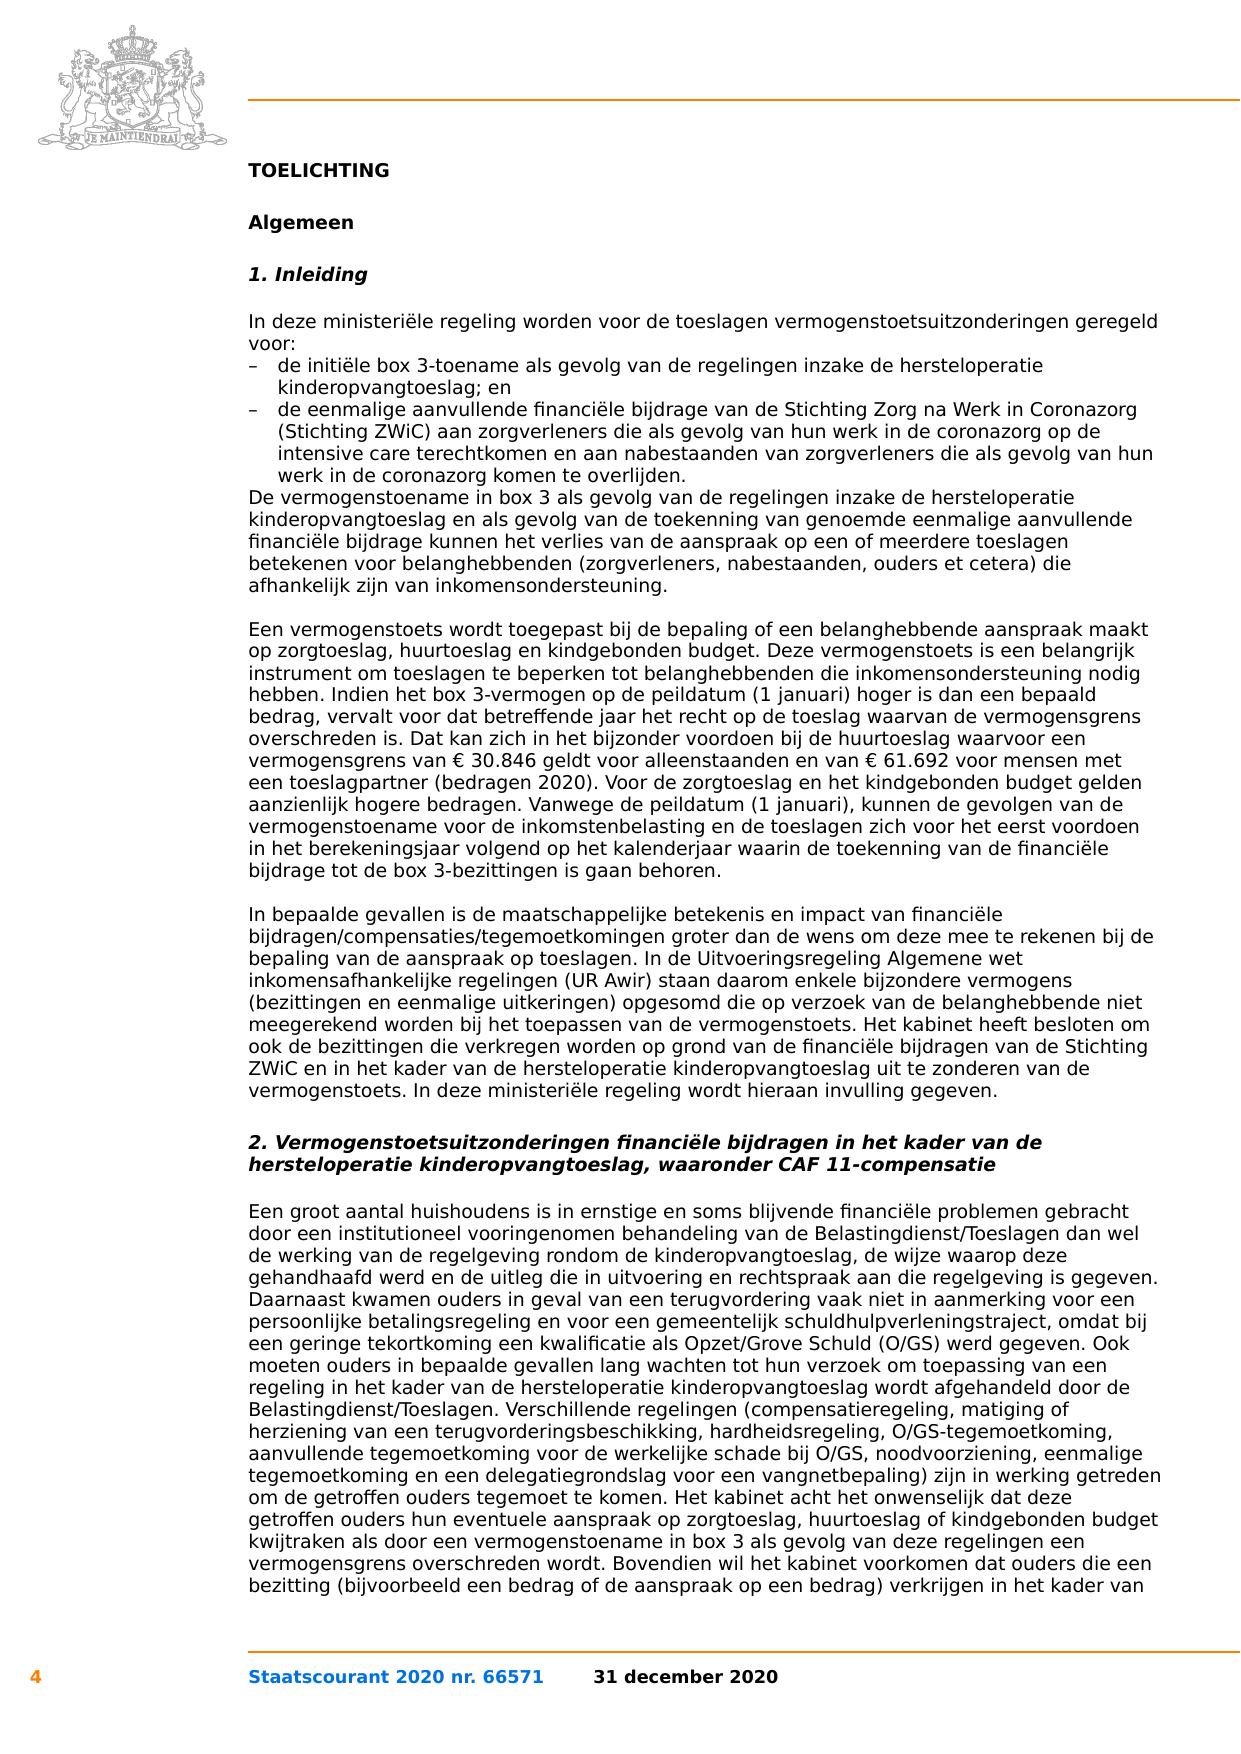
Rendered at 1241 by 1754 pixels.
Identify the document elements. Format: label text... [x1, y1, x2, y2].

picture [38, 25, 227, 150]
subtitle TOELICHTING [248, 160, 1163, 182]
text In bepaalde gevallen is de maatschappelijke betekenis en impact van financiële bijdragen/compensaties/tegemoetkomingen groter dan de wens om deze mee te rekenen bij de bepaling van de aanspraak op toeslagen. In de Uitvoeringsregeling Algemene wet inkomensafhankelijke regelingen (UR Awir) staan daarom enkele bijzondere vermogens (bezittingen en eenmalige uitkeringen) opgesomd die op verzoek van de belanghebbende niet meegerekend worden bij het toepassen van de vermogenstoets. Het kabinet heeft besloten om ook de bezittingen die verkregen worden op grond van de financiële bijdragen van de Stichting ZWiC en in het kader van de hersteloperatie kinderopvangtoeslag uit te zonderen van de vermogenstoets. In deze ministeriële regeling wordt hieraan invulling gegeven. [248, 904, 1163, 1102]
text – de eenmalige aanvullende financiële bijdrage van de Stichting Zorg na Werk in Coronazorg (Stichting ZWiC) aan zorgverleners die als gevolg van hun werk in de coronazorg op de intensive care terechtkomen en aan nabestaanden van zorgverleners die als gevolg van hun werk in de coronazorg komen te overlijden. [248, 399, 1163, 487]
text Een groot aantal huishoudens is in ernstige en soms blijvende financiële problemen gebracht door een institutioneel vooringenomen behandeling van de Belastingdienst/Toeslagen dan wel de werking van de regelgeving rondom de kinderopvangtoeslag, de wijze waarop deze gehandhaafd werd en de uitleg die in uitvoering en rechtspraak aan die regelgeving is gegeven. Daarnaast kwamen ouders in geval van een terugvordering vaak niet in aanmerking voor een persoonlijke betalingsregeling en voor een gemeentelijk schuldhulpverleningstraject, omdat bij een geringe tekortkoming een kwalificatie als Opzet/Grove Schuld (O/GS) werd gegeven. Ook moeten ouders in bepaalde gevallen lang wachten tot hun verzoek om toepassing van een regeling in het kader van de hersteloperatie kinderopvangtoeslag wordt afgehandeld door de Belastingdienst/Toeslagen. Verschillende regelingen (compensatieregeling, matiging of herziening van een terugvorderingsbeschikking, hardheidsregeling, O/GS-tegemoetkoming, aanvullende tegemoetkoming voor de werkelijke schade bij O/GS, noodvoorziening, eenmalige tegemoetkoming en een delegatiegrondslag voor een vangnetbepaling) zijn in werking getreden om de getroffen ouders tegemoet te komen. Het kabinet acht het onwenselijk dat deze getroffen ouders hun eventuele aanspraak op zorgtoeslag, huurtoeslag of kindgebonden budget kwijtraken als door een vermogenstoename in box 3 als gevolg van deze regelingen een vermogensgrens overschreden wordt. Bovendien wil het kabinet voorkomen dat ouders die een bezitting (bijvoorbeeld een bedrag of de aanspraak op een bedrag) verkrijgen in het kader van [248, 1201, 1163, 1596]
subtitle Algemeen [248, 212, 1163, 234]
text – de initiële box 3-toename als gevolg van de regelingen inzake de hersteloperatie kinderopvangtoeslag; en [248, 355, 1163, 399]
subtitle 1. Inleiding [248, 264, 1163, 286]
text In deze ministeriële regeling worden voor de toeslagen vermogenstoetsuitzonderingen geregeld voor: [248, 311, 1163, 355]
text Een vermogenstoets wordt toegepast bij de bepaling of een belanghebbende aanspraak maakt op zorgtoeslag, huurtoeslag en kindgebonden budget. Deze vermogenstoets is een belangrijk instrument om toeslagen te beperken tot belanghebbenden die inkomensondersteuning nodig hebben. Indien het box 3-vermogen op de peildatum (1 januari) hoger is dan een bepaald bedrag, vervalt voor dat betreffende jaar het recht op de toeslag waarvan de vermogensgrens overschreden is. Dat kan zich in het bijzonder voordoen bij de huurtoeslag waarvoor een vermogensgrens van € 30.846 geldt voor alleenstaanden en van € 61.692 voor mensen met een toeslagpartner (bedragen 2020). Voor de zorgtoeslag en het kindgebonden budget gelden aanzienlijk hogere bedragen. Vanwege de peildatum (1 januari), kunnen de gevolgen van de vermogenstoename voor de inkomstenbelasting en de toeslagen zich voor het eerst voordoen in het berekeningsjaar volgend op het kalenderjaar waarin de toekenning van de financiële bijdrage tot de box 3-bezittingen is gaan behoren. [248, 618, 1163, 882]
subtitle 2. Vermogenstoetsuitzonderingen financiële bijdragen in het kader van de hersteloperatie kinderopvangtoeslag, waaronder CAF 11-compensatie [248, 1132, 1163, 1176]
text De vermogenstoename in box 3 als gevolg van de regelingen inzake de hersteloperatie kinderopvangtoeslag en als gevolg van de toekenning van genoemde eenmalige aanvullende financiële bijdrage kunnen het verlies van de aanspraak op een of meerdere toeslagen betekenen voor belanghebbenden (zorgverleners, nabestaanden, ouders et cetera) die afhankelijk zijn van inkomensondersteuning. [248, 487, 1163, 597]
